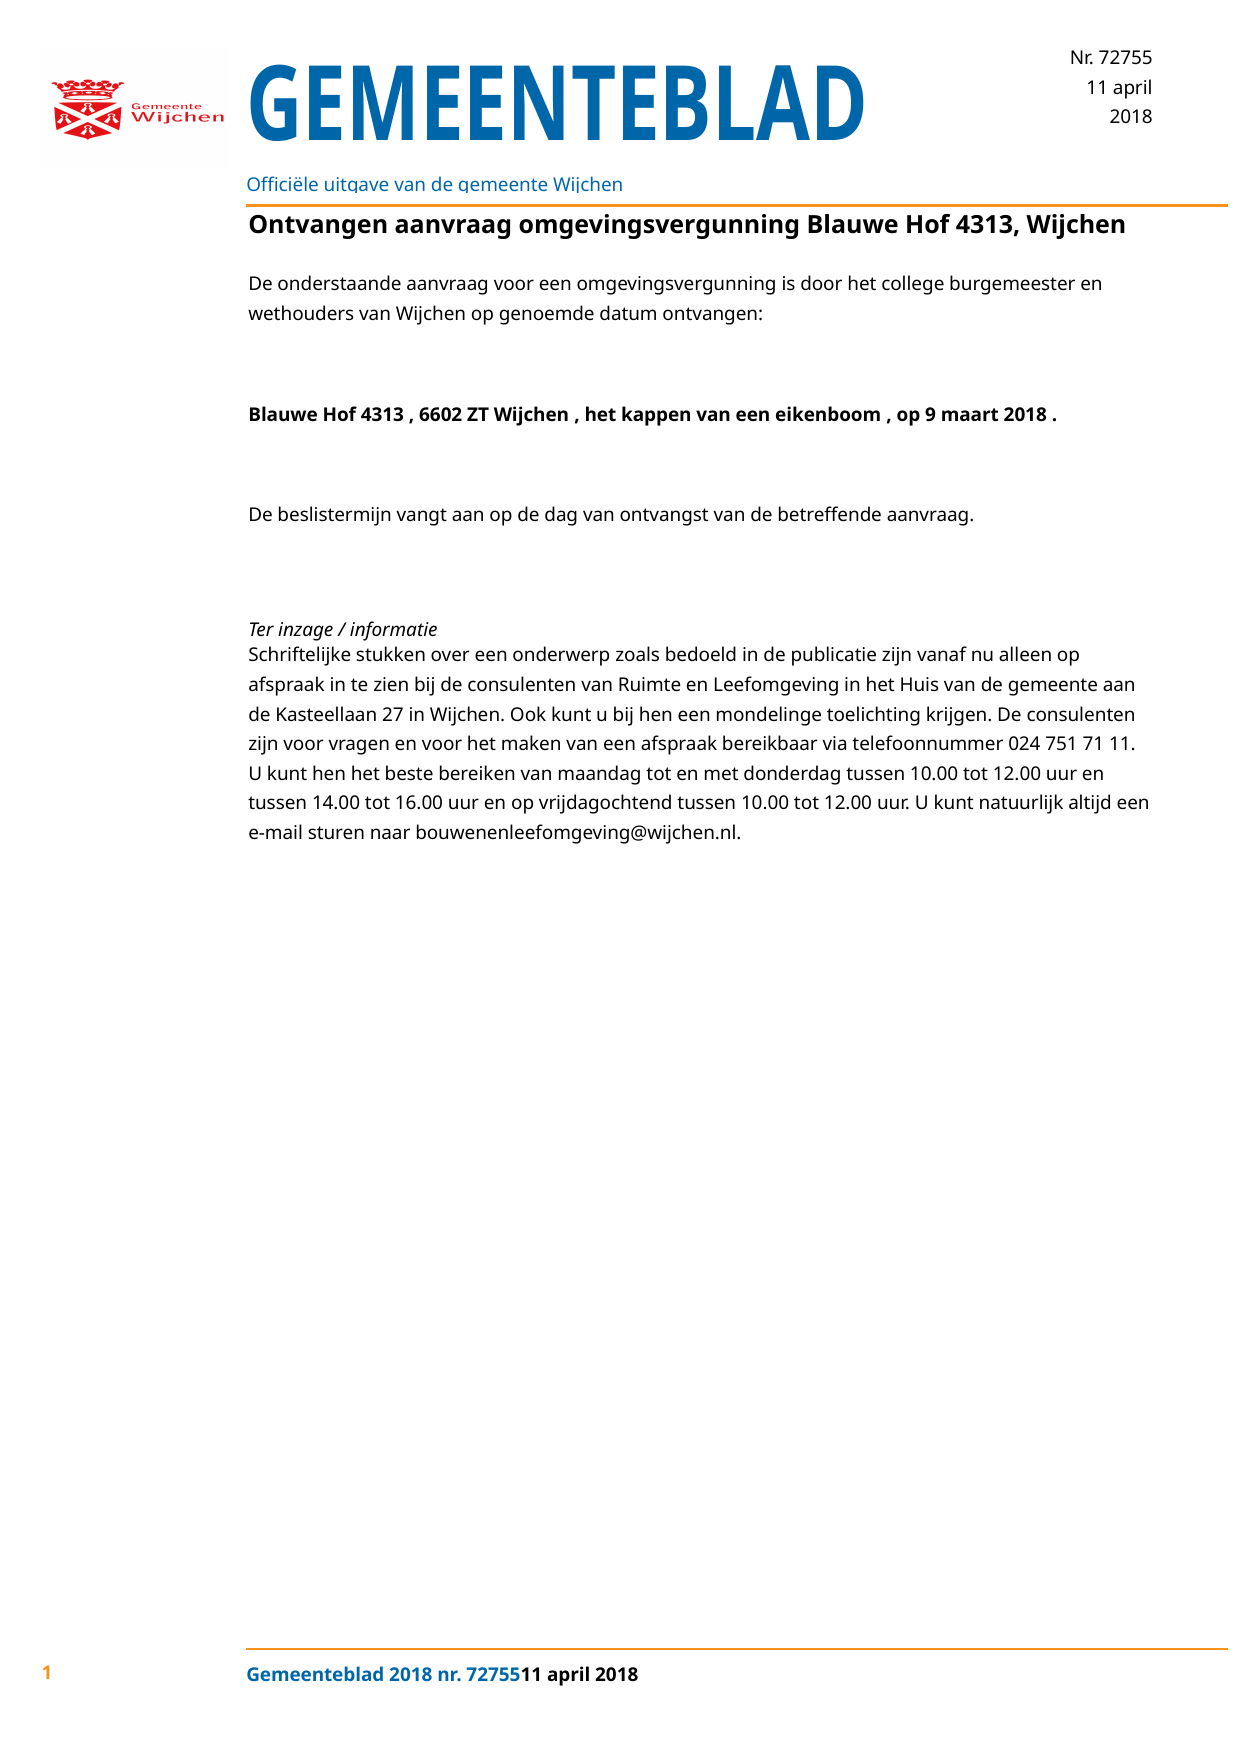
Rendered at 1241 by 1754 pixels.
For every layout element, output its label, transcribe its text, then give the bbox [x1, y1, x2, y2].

text Schriftelijke stukken over een onderwerp zoals bedoeld in de publicatie zijn vanaf nu alleen op afspraak in te zien bij de consulenten van Ruimte en Leefomgeving in het Huis van de gemeente aan de Kasteellaan 27 in Wijchen. Ook kunt u bij hen een mondelinge toelichting krijgen. De consulenten zijn voor vragen en voor het maken van een afspraak bereikbaar via telefoonnummer 024 751 71 11. U kunt hen het beste bereiken van maandag tot en met donderdag tussen 10.00 tot 12.00 uur en tussen 14.00 tot 16.00 uur en op vrijdagochtend tussen 10.00 tot 12.00 uur. U kunt natuurlijk altijd een e-mail sturen naar bouwenenleefomgeving@wijchen.nl. [248, 642, 1152, 845]
text Blauwe Hof 4313 , 6602 ZT Wijchen , het kappen van een eikenboom , op 9 maart 2018 . [248, 401, 1152, 426]
text De onderstaande aanvraag voor een omgevingsvergunning is door het college burgemeester en wethouders van Wijchen op genoemde datum ontvangen: [248, 270, 1152, 326]
text De beslistermijn vangt aan op de dag van ontvangst van de betreffende aanvraag. [248, 502, 1152, 527]
text Ter inzage / informatie [248, 616, 1152, 642]
picture [41, 47, 231, 172]
text Ontvangen aanvraag omgevingsvergunning Blauwe Hof 4313, Wijchen [248, 207, 1152, 241]
